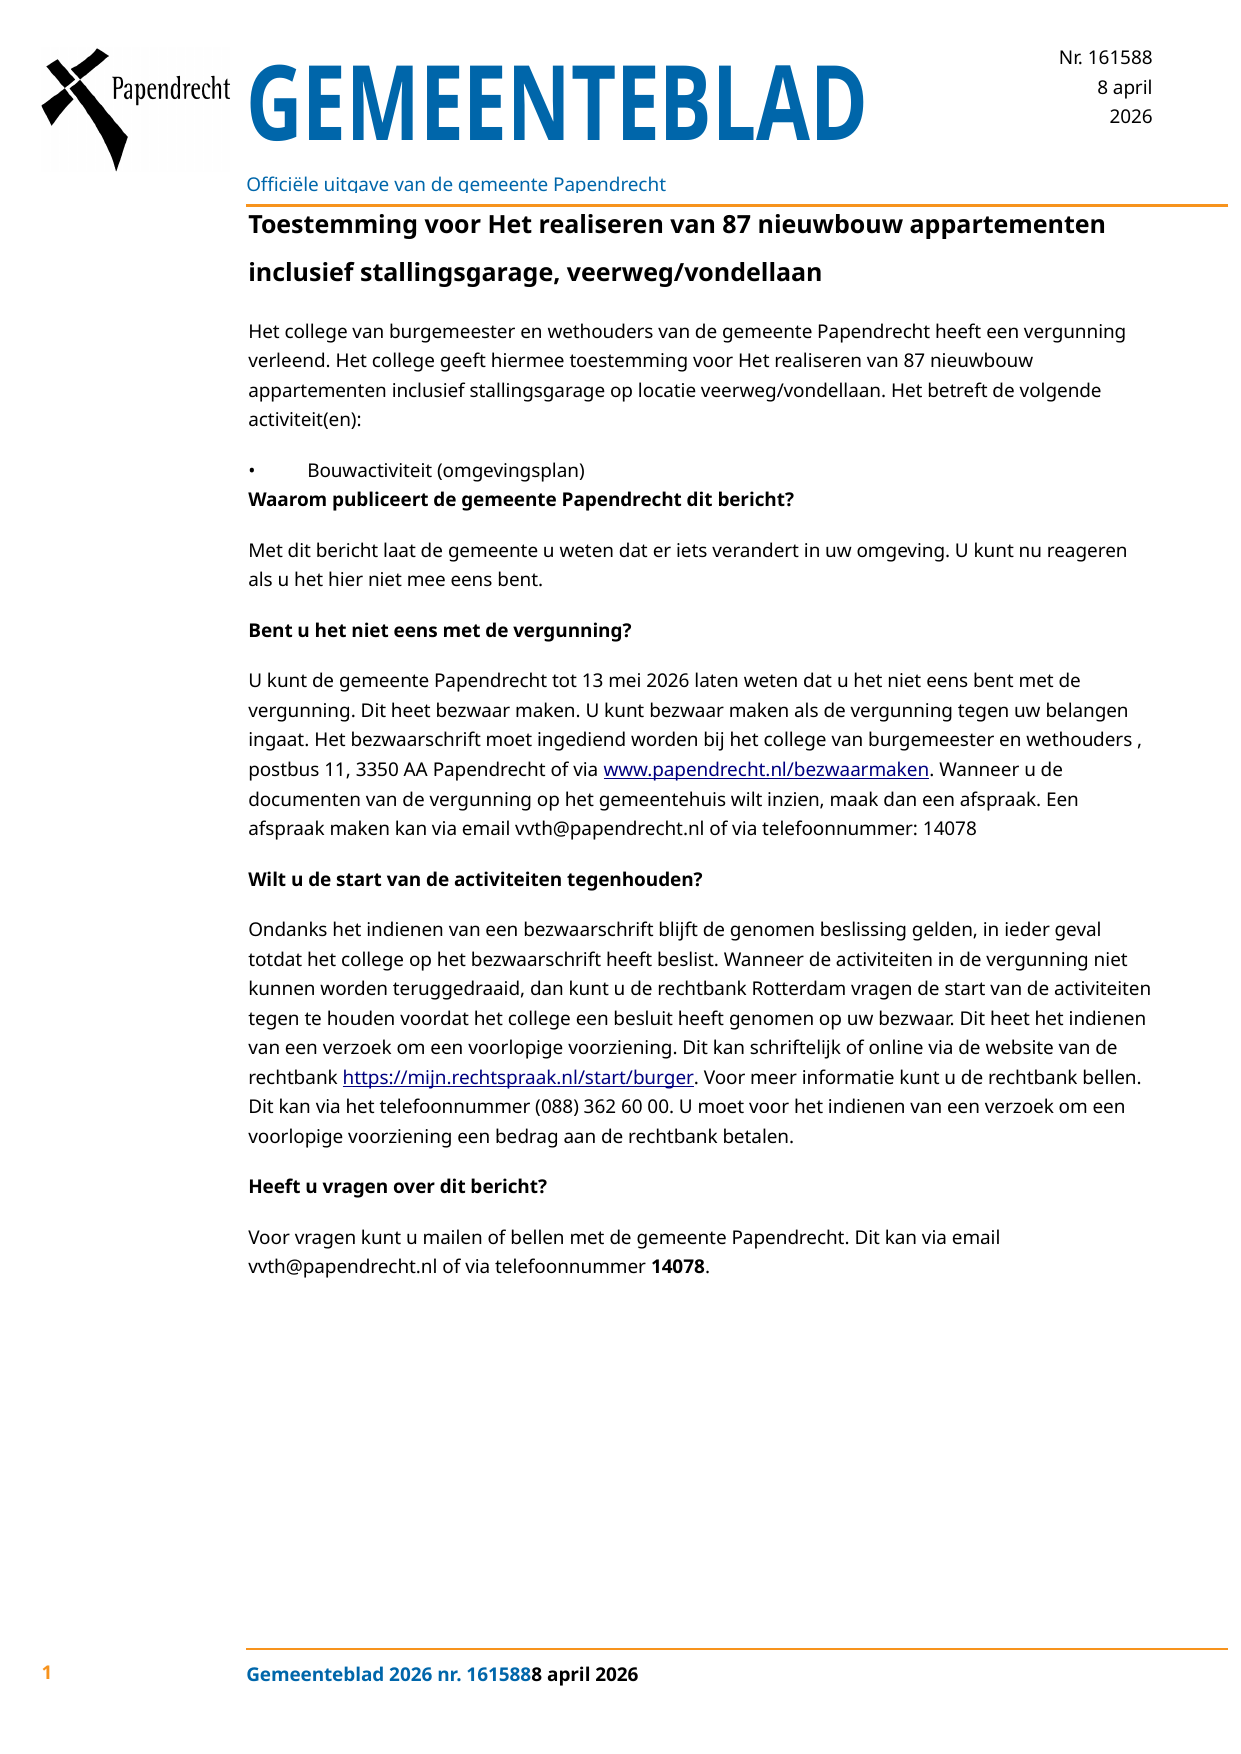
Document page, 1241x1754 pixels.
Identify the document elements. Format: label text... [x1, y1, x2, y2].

picture [41, 47, 231, 172]
text U kunt de gemeente Papendrecht tot 13 mei 2026 laten weten dat u het niet eens bent met de vergunning. Dit heet bezwaar maken. U kunt bezwaar maken als de vergunning tegen uw belangen ingaat. Het bezwaarschrift moet ingediend worden bij het college van burgemeester en wethouders , postbus 11, 3350 AA Papendrecht of via www.papendrecht.nl/bezwaarmaken. Wanneer u de documenten van de vergunning op het gemeentehuis wilt inzien, maak dan een afspraak. Een afspraak maken kan via email vvth@papendrecht.nl of via telefoonnummer: 14078 [248, 667, 1152, 841]
text Met dit bericht laat de gemeente u weten dat er iets verandert in uw omgeving. U kunt nu reageren als u het hier niet mee eens bent. [248, 537, 1152, 592]
text Heeft u vragen over dit bericht? [248, 1174, 1152, 1199]
text Ondanks het indienen van een bezwaarschrift blijft de genomen beslissing gelden, in ieder geval totdat het college op het bezwaarschrift heeft beslist. Wanneer de activiteiten in de vergunning niet kunnen worden teruggedraaid, dan kunt u de rechtbank Rotterdam vragen de start van de activiteiten tegen te houden voordat het college een besluit heeft genomen op uw bezwaar. Dit heet het indienen van een verzoek om een voorlopige voorziening. Dit kan schriftelijk of online via de website van de rechtbank https://mijn.rechtspraak.nl/start/burger. Voor meer informatie kunt u de rechtbank bellen. Dit kan via het telefoonnummer (088) 362 60 00. U moet voor het indienen van een verzoek om een voorlopige voorziening een bedrag aan de rechtbank betalen. [248, 916, 1152, 1149]
text Voor vragen kunt u mailen of bellen met de gemeente Papendrecht. Dit kan via email vvth@papendrecht.nl of via telefoonnummer 14078. [248, 1224, 1152, 1279]
text Waarom publiceert de gemeente Papendrecht dit bericht? [248, 487, 1152, 512]
text Het college van burgemeester en wethouders van de gemeente Papendrecht heeft een vergunning verleend. Het college geeft hiermee toestemming voor Het realiseren van 87 nieuwbouw appartementen inclusief stallingsgarage op locatie veerweg/vondellaan. Het betreft de volgende activiteit(en): [248, 318, 1152, 432]
text Toestemming voor Het realiseren van 87 nieuwbouw appartementen inclusief stallingsgarage, veerweg/vondellaan [248, 207, 1152, 288]
text Bent u het niet eens met de vergunning? [248, 617, 1152, 643]
text Wilt u de start van de activiteiten tegenhouden? [248, 866, 1152, 892]
list Bouwactiviteit (omgevingsplan) [248, 457, 1152, 483]
